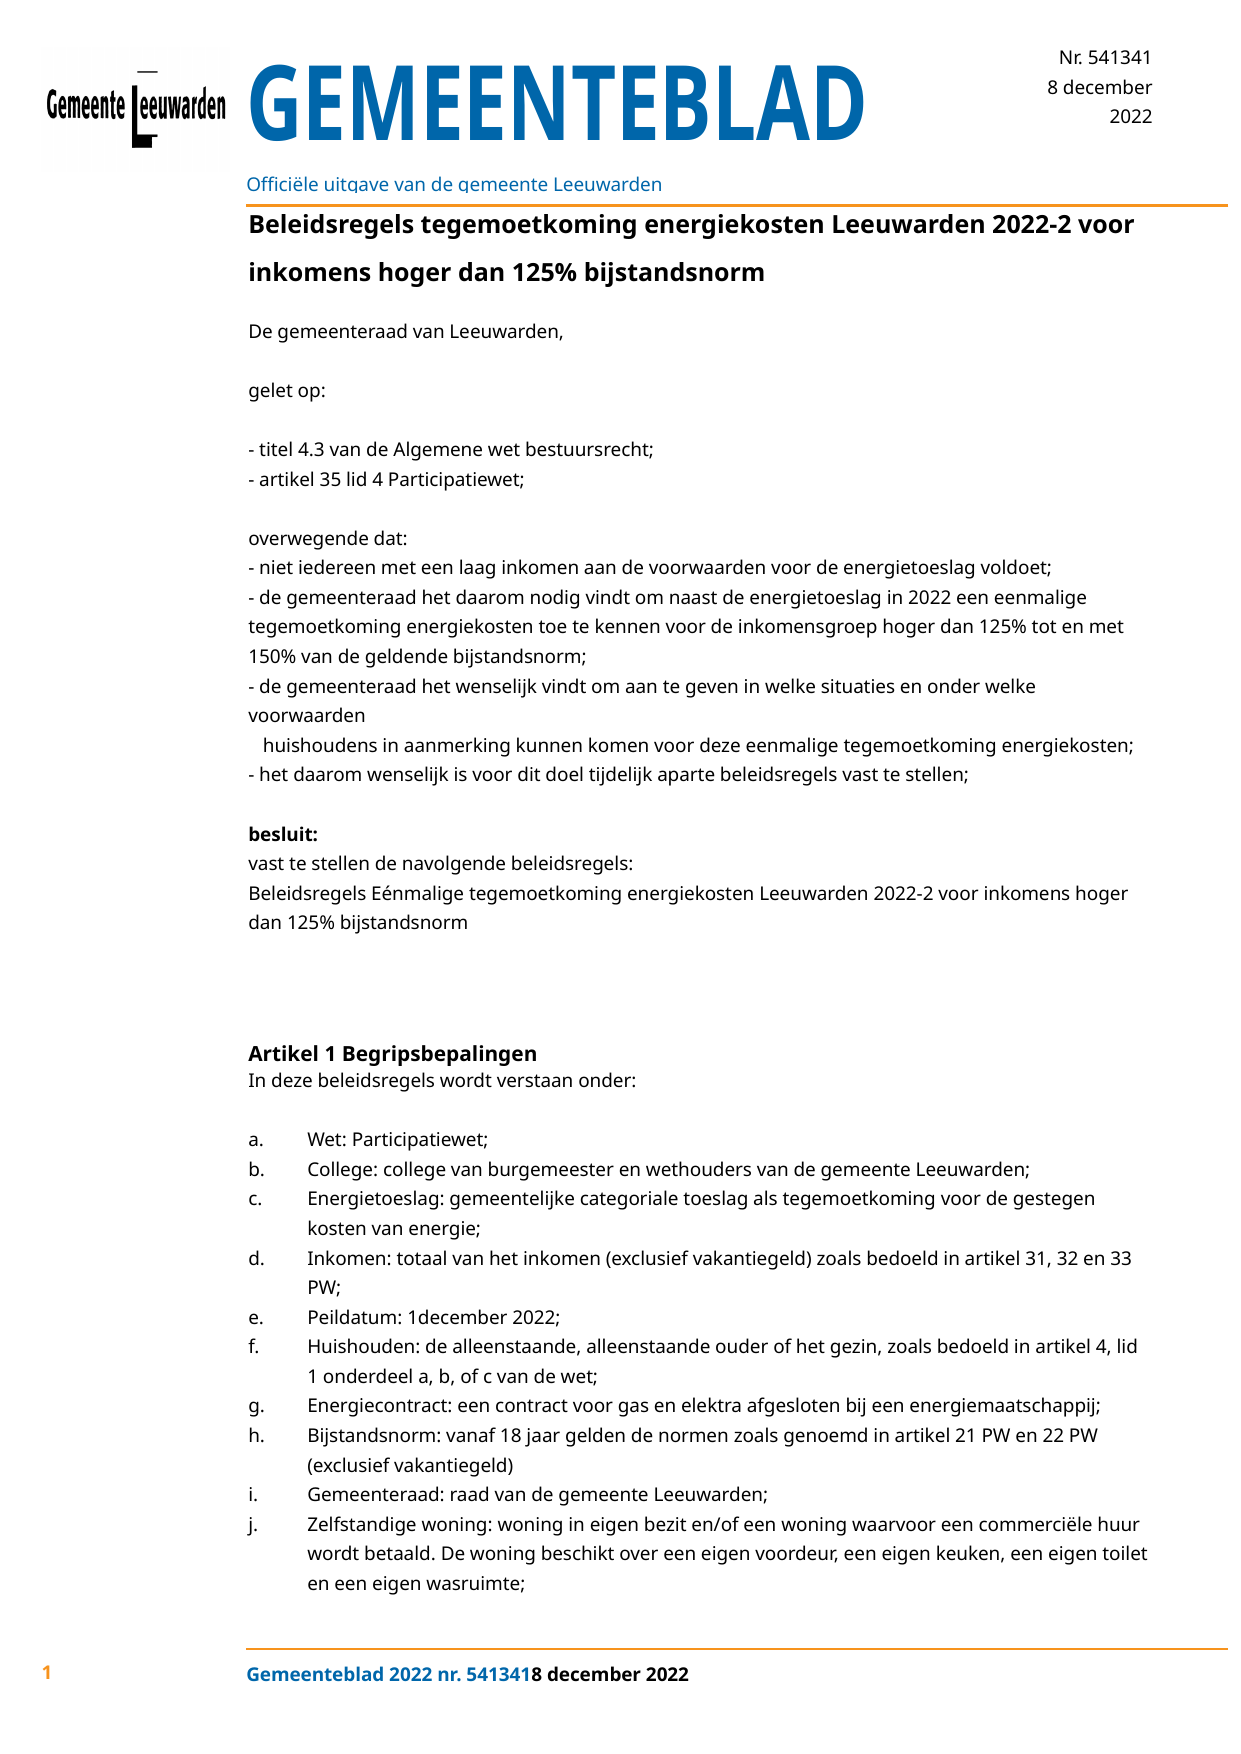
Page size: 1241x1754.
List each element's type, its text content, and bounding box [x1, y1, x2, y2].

text - titel 4.3 van de Algemene wet bestuursrecht; [248, 436, 1152, 462]
text overwegende dat: [248, 525, 1152, 551]
text besluit: [248, 821, 1152, 847]
list Energietoeslag: gemeentelijke categoriale toeslag als tegemoetkoming voor de gestegen kosten van energie; [248, 1186, 1152, 1241]
list College: college van burgemeester en wethouders van de gemeente Leeuwarden; [248, 1156, 1152, 1182]
text Artikel 1 Begripsbepalingen [248, 1039, 1152, 1067]
text Beleidsregels Eénmalige tegemoetkoming energiekosten Leeuwarden 2022-2 voor inkomens hoger dan 125% bijstandsnorm [248, 880, 1152, 935]
text huishoudens in aanmerking kunnen komen voor deze eenmalige tegemoetkoming energiekosten; [248, 732, 1152, 758]
text - het daarom wenselijk is voor dit doel tijdelijk aparte beleidsregels vast te stellen; [248, 762, 1152, 787]
text In deze beleidsregels wordt verstaan onder: [248, 1067, 1152, 1093]
list Energiecontract: een contract voor gas en elektra afgesloten bij een energiemaatschappij; [248, 1393, 1152, 1418]
text vast te stellen de navolgende beleidsregels: [248, 850, 1152, 876]
picture [41, 47, 231, 172]
list Gemeenteraad: raad van de gemeente Leeuwarden; [248, 1481, 1152, 1507]
list Huishouden: de alleenstaande, alleenstaande ouder of het gezin, zoals bedoeld in artikel 4, lid 1 onderdeel a, b, of c van de wet; [248, 1333, 1152, 1389]
text De gemeenteraad van Leeuwarden, [248, 318, 1152, 344]
text - de gemeenteraad het wenselijk vindt om aan te geven in welke situaties en onder welke voorwaarden [248, 673, 1152, 728]
text - de gemeenteraad het daarom nodig vindt om naast de energietoeslag in 2022 een eenmalige tegemoetkoming energiekosten toe te kennen voor de inkomensgroep hoger dan 125% tot en met 150% van de geldende bijstandsnorm; [248, 584, 1152, 669]
list Wet: Participatiewet; [248, 1126, 1152, 1152]
list Inkomen: totaal van het inkomen (exclusief vakantiegeld) zoals bedoeld in artikel 31, 32 en 33 PW; [248, 1245, 1152, 1300]
list Zelfstandige woning: woning in eigen bezit en/of een woning waarvoor een commerciële huur wordt betaald. De woning beschikt over een eigen voordeur, een eigen keuken, een eigen toilet en een eigen wasruimte; [248, 1511, 1152, 1596]
list Peildatum: 1december 2022; [248, 1304, 1152, 1330]
text - artikel 35 lid 4 Participatiewet; [248, 466, 1152, 492]
text gelet op: [248, 377, 1152, 403]
text - niet iedereen met een laag inkomen aan de voorwaarden voor de energietoeslag voldoet; [248, 554, 1152, 580]
list Bijstandsnorm: vanaf 18 jaar gelden de normen zoals genoemd in artikel 21 PW en 22 PW (exclusief vakantiegeld) [248, 1422, 1152, 1478]
text Beleidsregels tegemoetkoming energiekosten Leeuwarden 2022-2 voor inkomens hoger dan 125% bijstandsnorm [248, 207, 1152, 288]
